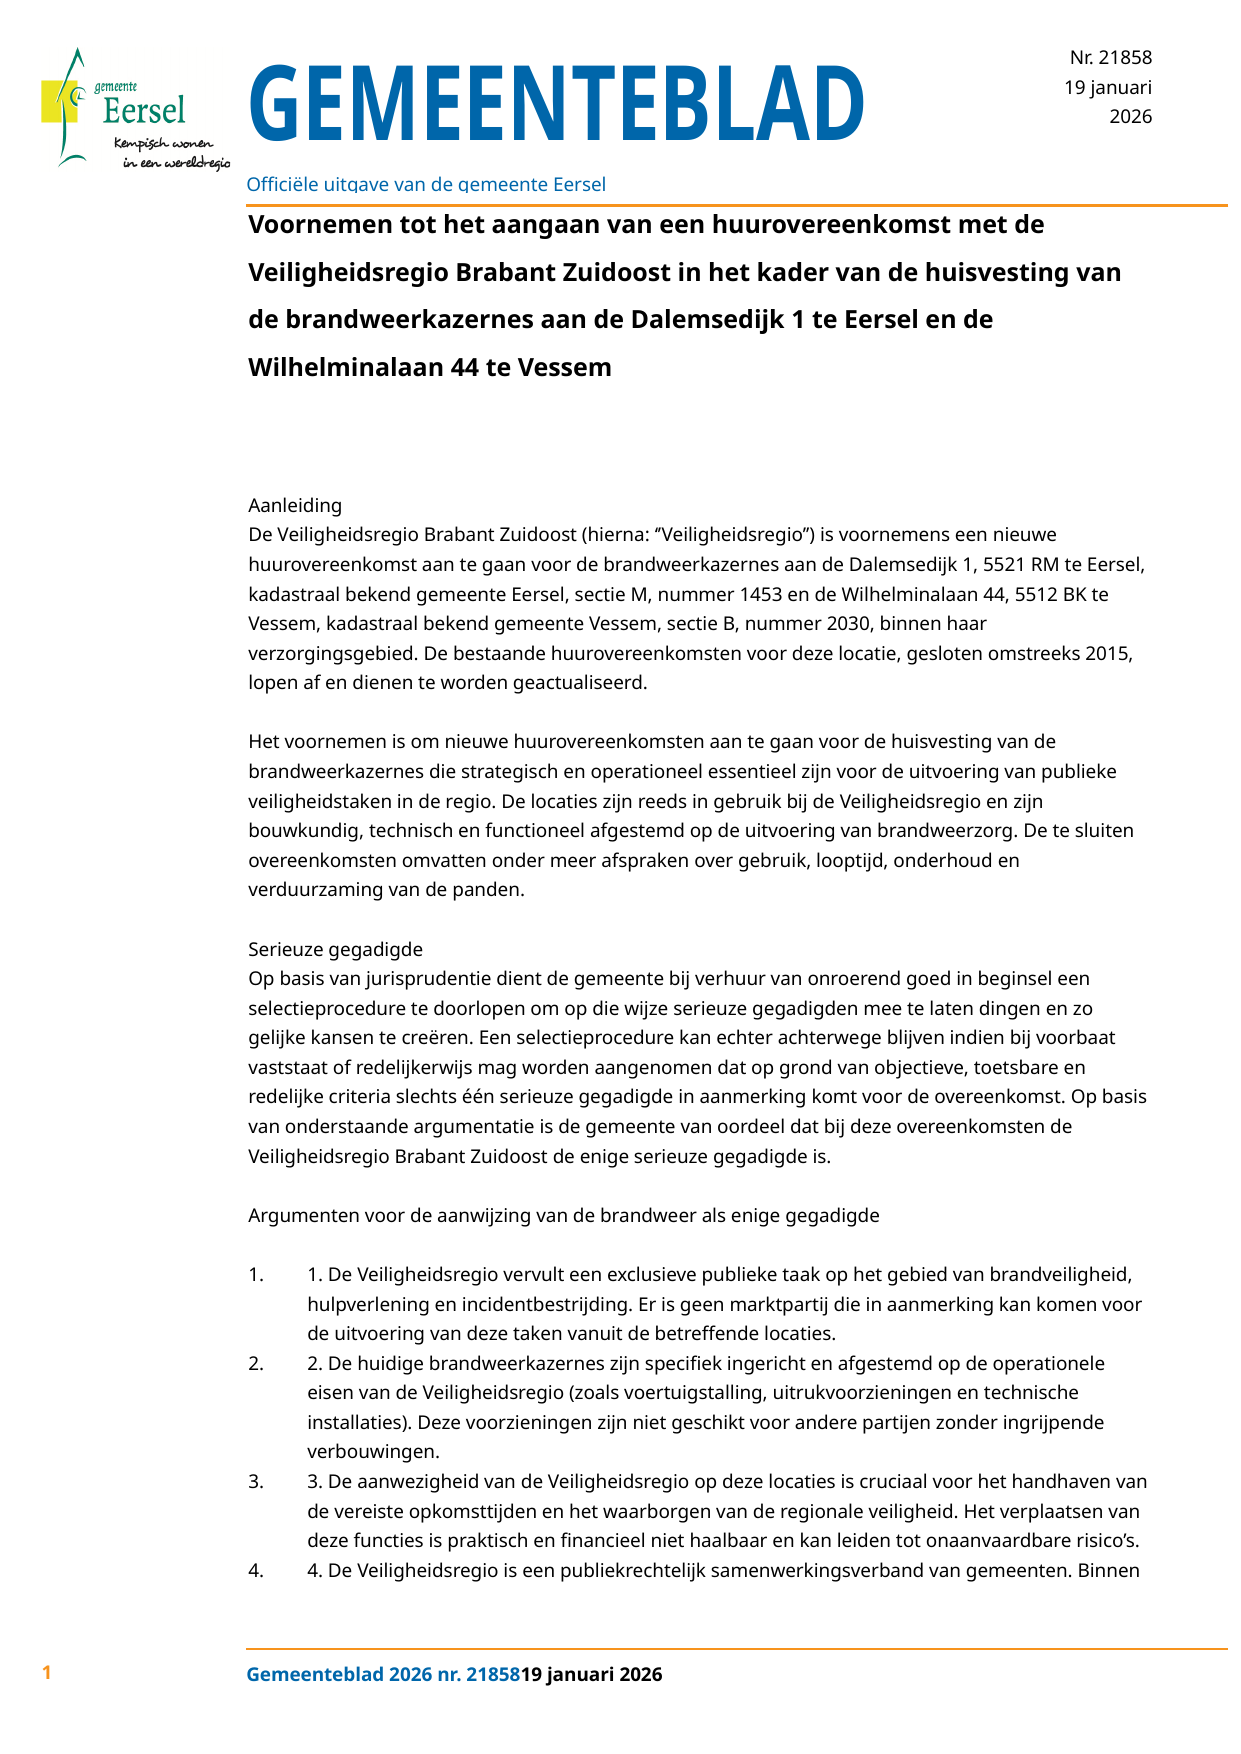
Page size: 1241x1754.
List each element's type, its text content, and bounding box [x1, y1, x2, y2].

text Serieuze gegadigde [248, 936, 1152, 961]
text De Veiligheidsregio Brabant Zuidoost (hierna: ‘’Veiligheidsregio’’) is voornemens een nieuwe huurovereenkomst aan te gaan voor de brandweerkazernes aan de Dalemsedijk 1, 5521 RM te Eersel, kadastraal bekend gemeente Eersel, sectie M, nummer 1453 en de Wilhelminalaan 44, 5512 BK te Vessem, kadastraal bekend gemeente Vessem, sectie B, nummer 2030, binnen haar verzorgingsgebied. De bestaande huurovereenkomsten voor deze locatie, gesloten omstreeks 2015, lopen af en dienen te worden geactualiseerd. [248, 522, 1152, 695]
text Op basis van jurisprudentie dient de gemeente bij verhuur van onroerend goed in beginsel een selectieprocedure te doorlopen om op die wijze serieuze gegadigden mee te laten dingen en zo gelijke kansen te creëren. Een selectieprocedure kan echter achterwege blijven indien bij voorbaat vaststaat of redelijkerwijs mag worden aangenomen dat op grond van objectieve, toetsbare en redelijke criteria slechts één serieuze gegadigde in aanmerking komt voor de overeenkomst. Op basis van onderstaande argumentatie is de gemeente van oordeel dat bij deze overeenkomsten de Veiligheidsregio Brabant Zuidoost de enige serieuze gegadigde is. [248, 965, 1152, 1168]
list 4. De Veiligheidsregio is een publiekrechtelijk samenwerkingsverband van gemeenten. Binnen [248, 1557, 1152, 1583]
list 3. De aanwezigheid van de Veiligheidsregio op deze locaties is cruciaal voor het handhaven van de vereiste opkomsttijden en het waarborgen van de regionale veiligheid. Het verplaatsen van deze functies is praktisch en financieel niet haalbaar en kan leiden tot onaanvaardbare risico’s. [248, 1468, 1152, 1553]
list 2. De huidige brandweerkazernes zijn specifiek ingericht en afgestemd op de operationele eisen van de Veiligheidsregio (zoals voertuigstalling, uitrukvoorzieningen en technische installaties). Deze voorzieningen zijn niet geschikt voor andere partijen zonder ingrijpende verbouwingen. [248, 1350, 1152, 1464]
picture [41, 47, 231, 172]
text Argumenten voor de aanwijzing van de brandweer als enige gegadigde [248, 1202, 1152, 1228]
text Aanleiding [248, 492, 1152, 518]
text Voornemen tot het aangaan van een huurovereenkomst met de Veiligheidsregio Brabant Zuidoost in het kader van de huisvesting van de brandweerkazernes aan de Dalemsedijk 1 te Eersel en de Wilhelminalaan 44 te Vessem [248, 207, 1152, 384]
list 1. De Veiligheidsregio vervult een exclusieve publieke taak op het gebied van brandveiligheid, hulpverlening en incidentbestrijding. Er is geen marktpartij die in aanmerking kan komen voor de uitvoering van deze taken vanuit de betreffende locaties. [248, 1261, 1152, 1346]
text Het voornemen is om nieuwe huurovereenkomsten aan te gaan voor de huisvesting van de brandweerkazernes die strategisch en operationeel essentieel zijn voor de uitvoering van publieke veiligheidstaken in de regio. De locaties zijn reeds in gebruik bij de Veiligheidsregio en zijn bouwkundig, technisch en functioneel afgestemd op de uitvoering van brandweerzorg. De te sluiten overeenkomsten omvatten onder meer afspraken over gebruik, looptijd, onderhoud en verduurzaming van de panden. [248, 729, 1152, 902]
